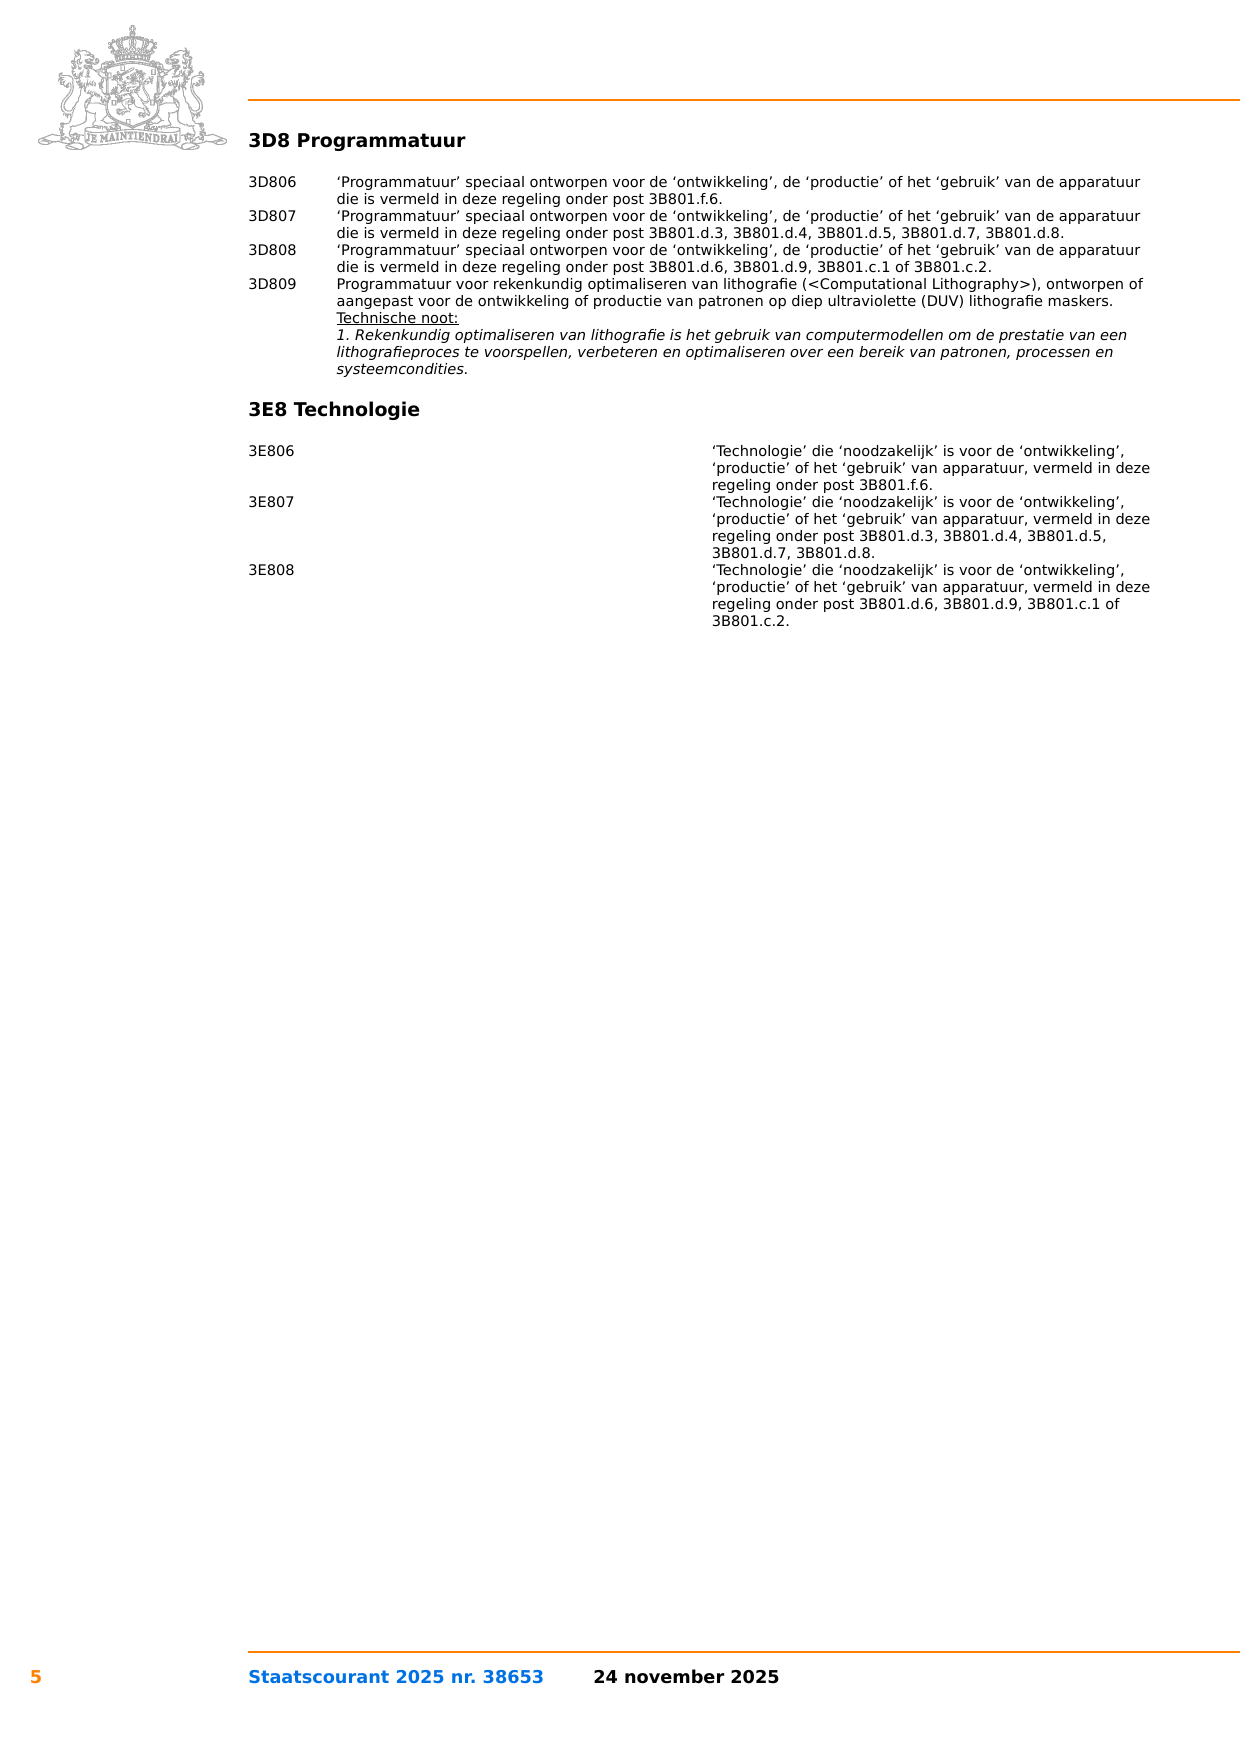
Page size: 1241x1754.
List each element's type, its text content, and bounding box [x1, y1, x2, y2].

table_cell 3D807 [248, 208, 331, 242]
table_cell Technische noot: 1. Rekenkundig optimaliseren van lithografie is het gebruik van computermodellen om de prestatie van een lithografieproces te voorspellen, verbeteren en optimaliseren over een bereik van patronen, processen en systeemcondities. [331, 310, 1163, 377]
table_cell 3E808 [248, 562, 706, 630]
table_header ‘Technologie’ die ‘noodzakelijk’ is voor de ‘ontwikkeling’, ‘productie’ of het ‘gebruik’ van apparatuur, vermeld in deze regeling onder post 3B801.f.6. [706, 443, 1163, 494]
subtitle 3D8 Programmatuur [248, 130, 1163, 152]
table_cell ‘Technologie’ die ‘noodzakelijk’ is voor de ‘ontwikkeling’, ‘productie’ of het ‘gebruik’ van apparatuur, vermeld in deze regeling onder post 3B801.d.3, 3B801.d.4, 3B801.d.5, 3B801.d.7, 3B801.d.8. [706, 494, 1163, 562]
table_header 3E806 [248, 443, 706, 494]
table_cell ‘Programmatuur’ speciaal ontworpen voor de ‘ontwikkeling’, de ‘productie’ of het ‘gebruik’ van de apparatuur die is vermeld in deze regeling onder post 3B801.d.3, 3B801.d.4, 3B801.d.5, 3B801.d.7, 3B801.d.8. [331, 208, 1163, 242]
table_header ‘Programmatuur’ speciaal ontworpen voor de ‘ontwikkeling’, de ‘productie’ of het ‘gebruik’ van de apparatuur die is vermeld in deze regeling onder post 3B801.f.6. [331, 174, 1163, 208]
picture [38, 25, 227, 150]
table_cell [248, 310, 331, 377]
table_header 3D806 [248, 174, 331, 208]
table_cell 3D808 [248, 242, 331, 276]
table_cell ‘Technologie’ die ‘noodzakelijk’ is voor de ‘ontwikkeling’, ‘productie’ of het ‘gebruik’ van apparatuur, vermeld in deze regeling onder post 3B801.d.6, 3B801.d.9, 3B801.c.1 of 3B801.c.2. [706, 562, 1163, 630]
table_cell Programmatuur voor rekenkundig optimaliseren van lithografie (<Computational Lithography>), ontworpen of aangepast voor de ontwikkeling of productie van patronen op diep ultraviolette (DUV) lithografie maskers. [331, 276, 1163, 309]
table_cell 3D809 [248, 276, 331, 309]
table_cell ‘Programmatuur’ speciaal ontworpen voor de ‘ontwikkeling’, de ‘productie’ of het ‘gebruik’ van de apparatuur die is vermeld in deze regeling onder post 3B801.d.6, 3B801.d.9, 3B801.c.1 of 3B801.c.2. [331, 242, 1163, 276]
table_cell 3E807 [248, 494, 706, 562]
subtitle 3E8 Technologie [248, 399, 1163, 421]
